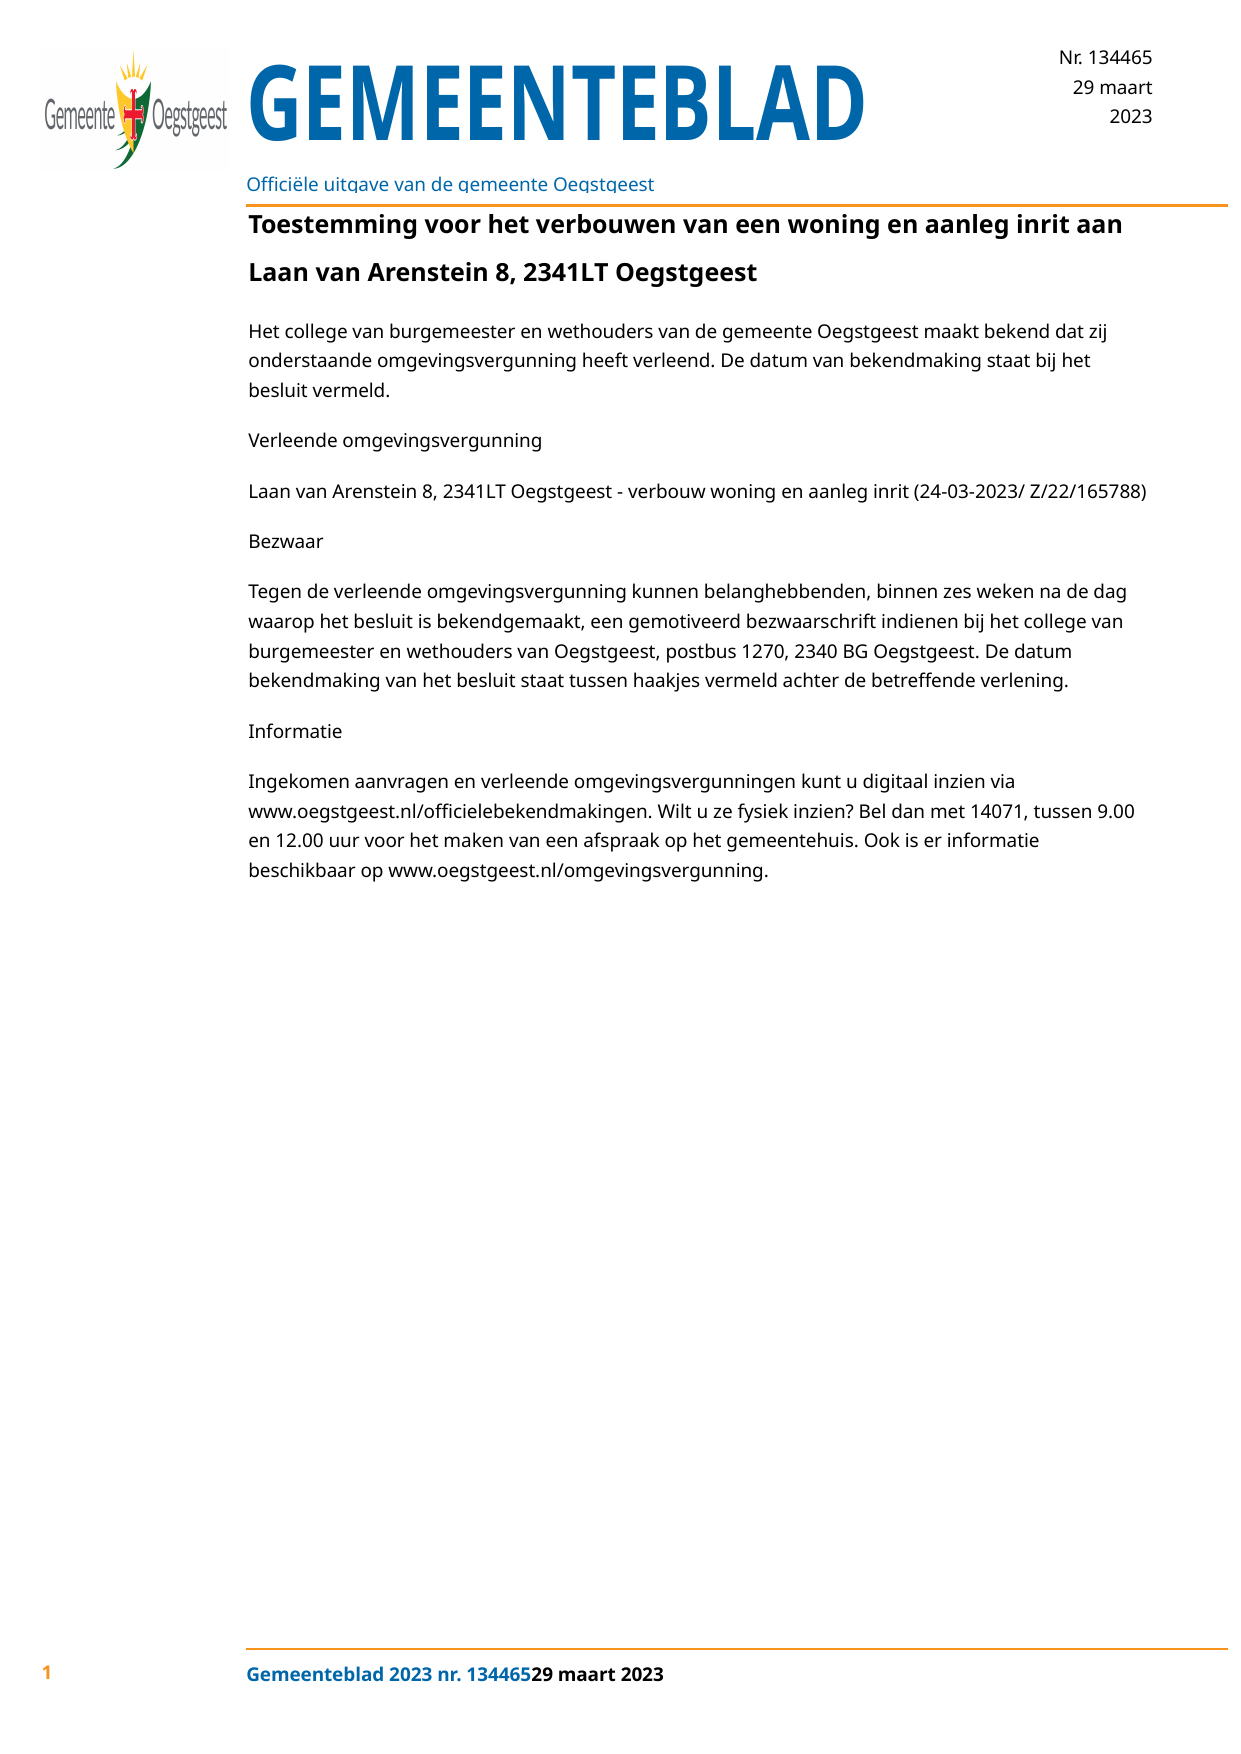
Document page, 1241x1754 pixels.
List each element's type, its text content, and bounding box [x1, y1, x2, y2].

picture [41, 47, 231, 172]
text Tegen de verleende omgevingsvergunning kunnen belanghebbenden, binnen zes weken na de dag waarop het besluit is bekendgemaakt, een gemotiveerd bezwaarschrift indienen bij het college van burgemeester en wethouders van Oegstgeest, postbus 1270, 2340 BG Oegstgeest. De datum bekendmaking van het besluit staat tussen haakjes vermeld achter de betreffende verlening. [248, 579, 1152, 693]
text Verleende omgevingsvergunning [248, 427, 1152, 453]
text Informatie [248, 718, 1152, 744]
text Ingekomen aanvragen en verleende omgevingsvergunningen kunt u digitaal inzien via www.oegstgeest.nl/officielebekendmakingen. Wilt u ze fysiek inzien? Bel dan met 14071, tussen 9.00 en 12.00 uur voor het maken van een afspraak op het gemeentehuis. Ook is er informatie beschikbaar op www.oegstgeest.nl/omgevingsvergunning. [248, 768, 1152, 883]
text Toestemming voor het verbouwen van een woning en aanleg inrit aan Laan van Arenstein 8, 2341LT Oegstgeest [248, 207, 1152, 288]
text Het college van burgemeester en wethouders van de gemeente Oegstgeest maakt bekend dat zij onderstaande omgevingsvergunning heeft verleend. De datum van bekendmaking staat bij het besluit vermeld. [248, 318, 1152, 403]
text Laan van Arenstein 8, 2341LT Oegstgeest - verbouw woning en aanleg inrit (24-03-2023/ Z/22/165788) [248, 478, 1152, 504]
text Bezwaar [248, 528, 1152, 554]
